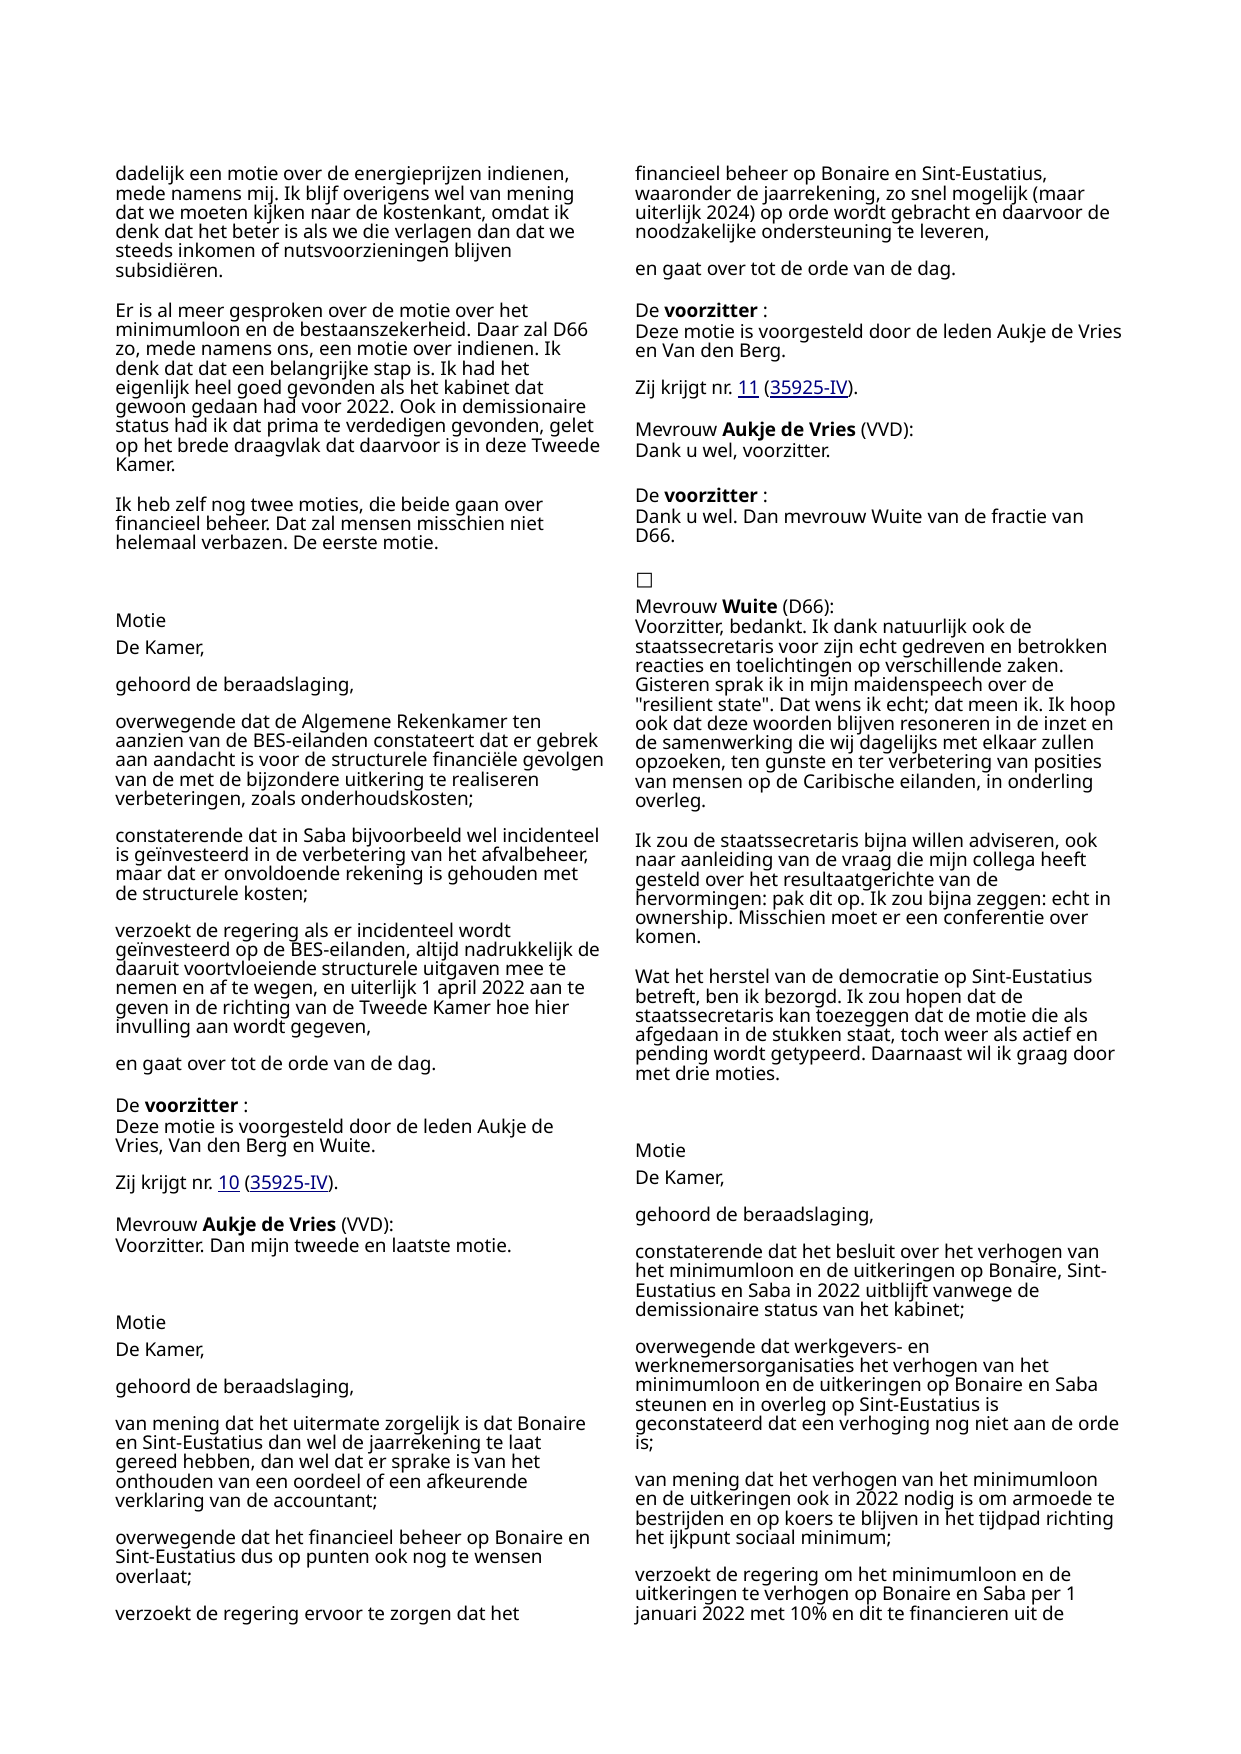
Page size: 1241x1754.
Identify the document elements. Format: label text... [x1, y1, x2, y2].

text Motie [115, 1309, 605, 1335]
text Deze motie is voorgesteld door de leden Aukje de Vries en Van den Berg. [635, 323, 1125, 361]
text van mening dat het uitermate zorgelijk is dat Bonaire en Sint-Eustatius dan wel de jaarrekening te laat gereed hebben, dan wel dat er sprake is van het onthouden van een oordeel of een afkeurende verklaring van de accountant; [115, 1415, 605, 1511]
text Ik zou de staatssecretaris bijna willen adviseren, ook naar aanleiding van de vraag die mijn collega heeft gesteld over het resultaatgerichte van de hervormingen: pak dit op. Ik zou bijna zeggen: echt in ownership. Misschien moet er een conferentie over komen. [635, 832, 1125, 948]
text Voorzitter, bedankt. Ik dank natuurlijk ook de staatssecretaris voor zijn echt gedreven en betrokken reacties en toelichtingen op verschillende zaken. Gisteren sprak ik in mijn maidenspeech over de "resilient state". Dat wens ik echt; dat meen ik. Ik hoop ook dat deze woorden blijven resoneren in de inzet en de samenwerking die wij dagelijks met elkaar zullen opzoeken, ten gunste en ter verbetering van posities van mensen op de Caribische eilanden, in onderling overleg. [635, 618, 1125, 811]
text De voorzitter : [635, 482, 1125, 508]
text van mening dat het verhogen van het minimumloon en de uitkeringen ook in 2022 nodig is om armoede te bestrijden en op koers te blijven in het tijdpad richting het ijkpunt sociaal minimum; [635, 1471, 1125, 1548]
text en gaat over tot de orde van de dag. [115, 1055, 605, 1074]
text verzoekt de regering om het minimumloon en de uitkeringen te verhogen op Bonaire en Saba per 1 januari 2022 met 10% en dit te financieren uit de [635, 1566, 1125, 1624]
text De Kamer, [115, 1341, 605, 1360]
text Mevrouw Wuite (D66): [635, 593, 1125, 618]
text Dank u wel, voorzitter. [635, 442, 1125, 461]
text en gaat over tot de orde van de dag. [635, 260, 1125, 279]
text Zij krijgt nr. 10 (35925-IV). [115, 1174, 605, 1193]
text Mevrouw Aukje de Vries (VVD): [115, 1211, 605, 1237]
text Zij krijgt nr. 11 (35925-IV). [635, 379, 1125, 398]
text constaterende dat het besluit over het verhogen van het minimumloon en de uitkeringen op Bonaire, Sint-Eustatius en Saba in 2022 uitblijft vanwege de demissionaire status van het kabinet; [635, 1243, 1125, 1320]
text gehoord de beraadslaging, [115, 1378, 605, 1397]
text gehoord de beraadslaging, [635, 1206, 1125, 1225]
text Wat het herstel van de democratie op Sint-Eustatius betreft, ben ik bezorgd. Ik zou hopen dat de staatssecretaris kan toezeggen dat de motie die als afgedaan in de stukken staat, toch weer als actief en pending wordt getypeerd. Daarnaast wil ik graag door met drie moties. [635, 968, 1125, 1084]
text Voorzitter. Dan mijn tweede en laatste motie. [115, 1237, 605, 1256]
text De Kamer, [635, 1169, 1125, 1188]
text gehoord de beraadslaging, [115, 676, 605, 695]
text De voorzitter : [115, 1092, 605, 1118]
text overwegende dat de Algemene Rekenkamer ten aanzien van de BES-eilanden constateert dat er gebrek aan aandacht is voor de structurele financiële gevolgen van de met de bijzondere uitkering te realiseren verbeteringen, zoals onderhoudskosten; [115, 713, 605, 809]
text Motie [115, 607, 605, 633]
text Motie [635, 1137, 1125, 1163]
text ⬜ [635, 567, 1125, 593]
text Dank u wel. Dan mevrouw Wuite van de fractie van D66. [635, 508, 1125, 546]
text Mevrouw Aukje de Vries (VVD): [635, 416, 1125, 442]
text overwegende dat het financieel beheer op Bonaire en Sint-Eustatius dus op punten ook nog te wensen overlaat; [115, 1529, 605, 1587]
text financieel beheer op Bonaire en Sint-Eustatius, waaronder de jaarrekening, zo snel mogelijk (maar uiterlijk 2024) op orde wordt gebracht en daarvoor de noodzakelijke ondersteuning te leveren, [635, 165, 1125, 242]
text verzoekt de regering ervoor te zorgen dat het [115, 1604, 605, 1624]
text dadelijk een motie over de energieprijzen indienen, mede namens mij. Ik blijf overigens wel van mening dat we moeten kijken naar de kostenkant, omdat ik denk dat het beter is als we die verlagen dan dat we steeds inkomen of nutsvoorzieningen blijven subsidiëren. [115, 165, 605, 281]
text Deze motie is voorgesteld door de leden Aukje de Vries, Van den Berg en Wuite. [115, 1118, 605, 1156]
text De voorzitter : [635, 297, 1125, 323]
text verzoekt de regering als er incidenteel wordt geïnvesteerd op de BES-eilanden, altijd nadrukkelijk de daaruit voortvloeiende structurele uitgaven mee te nemen en af te wegen, en uiterlijk 1 april 2022 aan te geven in de richting van de Tweede Kamer hoe hier invulling aan wordt gegeven, [115, 922, 605, 1037]
text constaterende dat in Saba bijvoorbeeld wel incidenteel is geïnvesteerd in de verbetering van het afvalbeheer, maar dat er onvoldoende rekening is gehouden met de structurele kosten; [115, 827, 605, 904]
text Ik heb zelf nog twee moties, die beide gaan over financieel beheer. Dat zal mensen misschien niet helemaal verbazen. De eerste motie. [115, 496, 605, 554]
text Er is al meer gesproken over de motie over het minimumloon en de bestaanszekerheid. Daar zal D66 zo, mede namens ons, een motie over indienen. Ik denk dat dat een belangrijke stap is. Ik had het eigenlijk heel goed gevonden als het kabinet dat gewoon gedaan had voor 2022. Ook in demissionaire status had ik dat prima te verdedigen gevonden, gelet op het brede draagvlak dat daarvoor is in deze Tweede Kamer. [115, 302, 605, 475]
text overwegende dat werkgevers- en werknemersorganisaties het verhogen van het minimumloon en de uitkeringen op Bonaire en Saba steunen en in overleg op Sint-Eustatius is geconstateerd dat een verhoging nog niet aan de orde is; [635, 1338, 1125, 1453]
text De Kamer, [115, 639, 605, 658]
